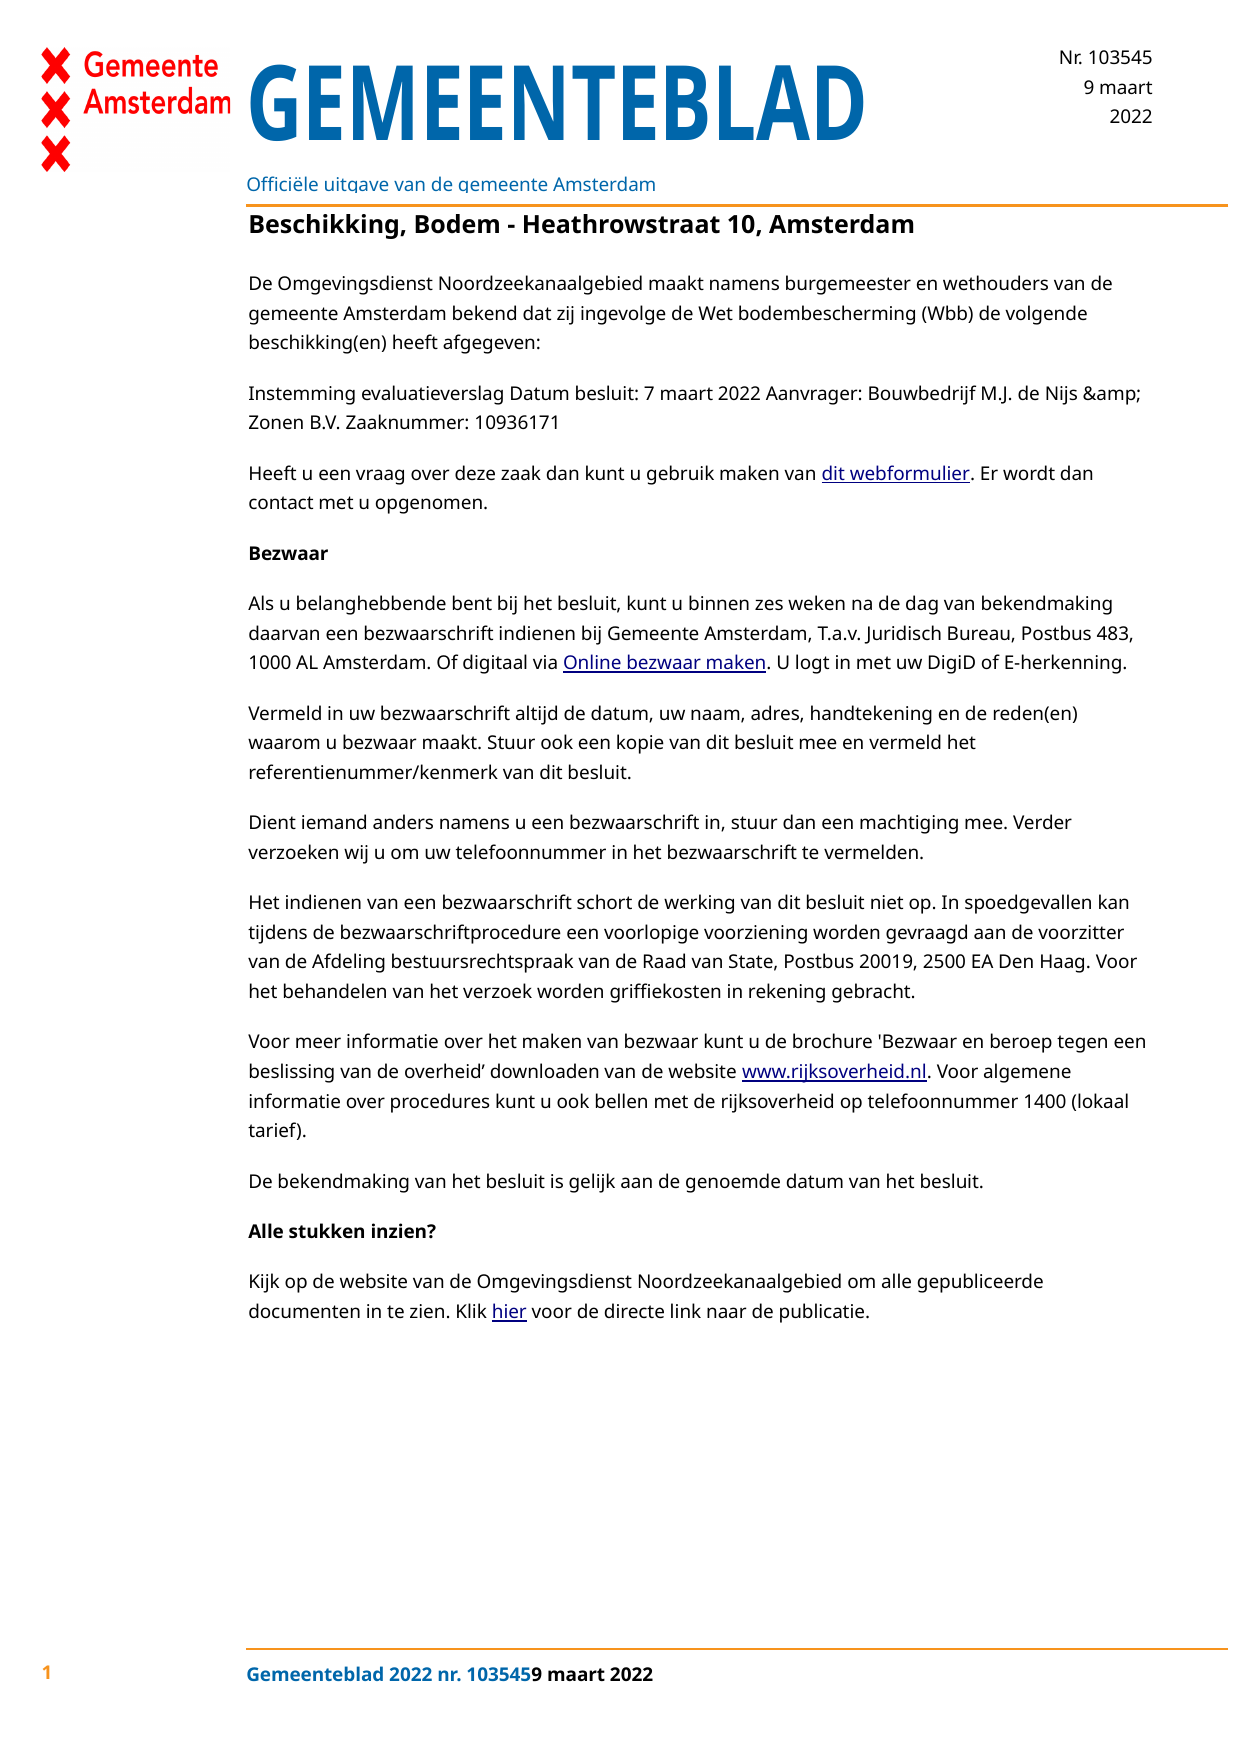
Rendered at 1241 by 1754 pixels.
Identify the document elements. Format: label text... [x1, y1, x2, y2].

text Als u belanghebbende bent bij het besluit, kunt u binnen zes weken na de dag van bekendmaking daarvan een bezwaarschrift indienen bij Gemeente Amsterdam, T.a.v. Juridisch Bureau, Postbus 483, 1000 AL Amsterdam. Of digitaal via Online bezwaar maken. U logt in met uw DigiD of E-herkenning. [248, 590, 1152, 675]
text Voor meer informatie over het maken van bezwaar kunt u de brochure 'Bezwaar en beroep tegen een beslissing van de overheid’ downloaden van de website www.rijksoverheid.nl. Voor algemene informatie over procedures kunt u ook bellen met de rijksoverheid op telefoonnummer 1400 (lokaal tarief). [248, 1029, 1152, 1143]
picture [41, 47, 231, 172]
text De bekendmaking van het besluit is gelijk aan de genoemde datum van het besluit. [248, 1168, 1152, 1193]
text Beschikking, Bodem - Heathrowstraat 10, Amsterdam [248, 207, 1152, 241]
text Alle stukken inzien? [248, 1218, 1152, 1244]
text Kijk op de website van de Omgevingsdienst Noordzeekanaalgebied om alle gepubliceerde documenten in te zien. Klik hier voor de directe link naar de publicatie. [248, 1269, 1152, 1324]
text Heeft u een vraag over deze zaak dan kunt u gebruik maken van dit webformulier. Er wordt dan contact met u opgenomen. [248, 460, 1152, 515]
text Instemming evaluatieverslag Datum besluit: 7 maart 2022 Aanvrager: Bouwbedrijf M.J. de Nijs &amp; Zonen B.V. Zaaknummer: 10936171 [248, 380, 1152, 435]
text Bezwaar [248, 540, 1152, 566]
text De Omgevingsdienst Noordzeekanaalgebied maakt namens burgemeester en wethouders van de gemeente Amsterdam bekend dat zij ingevolge de Wet bodembescherming (Wbb) de volgende beschikking(en) heeft afgegeven: [248, 270, 1152, 355]
text Dient iemand anders namens u een bezwaarschrift in, stuur dan een machtiging mee. Verder verzoeken wij u om uw telefoonnummer in het bezwaarschrift te vermelden. [248, 809, 1152, 865]
text Vermeld in uw bezwaarschrift altijd de datum, uw naam, adres, handtekening en de reden(en) waarom u bezwaar maakt. Stuur ook een kopie van dit besluit mee en vermeld het referentienummer/kenmerk van dit besluit. [248, 700, 1152, 785]
text Het indienen van een bezwaarschrift schort de werking van dit besluit niet op. In spoedgevallen kan tijdens de bezwaarschriftprocedure een voorlopige voorziening worden gevraagd aan de voorzitter van de Afdeling bestuursrechtspraak van de Raad van State, Postbus 20019, 2500 EA Den Haag. Voor het behandelen van het verzoek worden griffiekosten in rekening gebracht. [248, 889, 1152, 1004]
